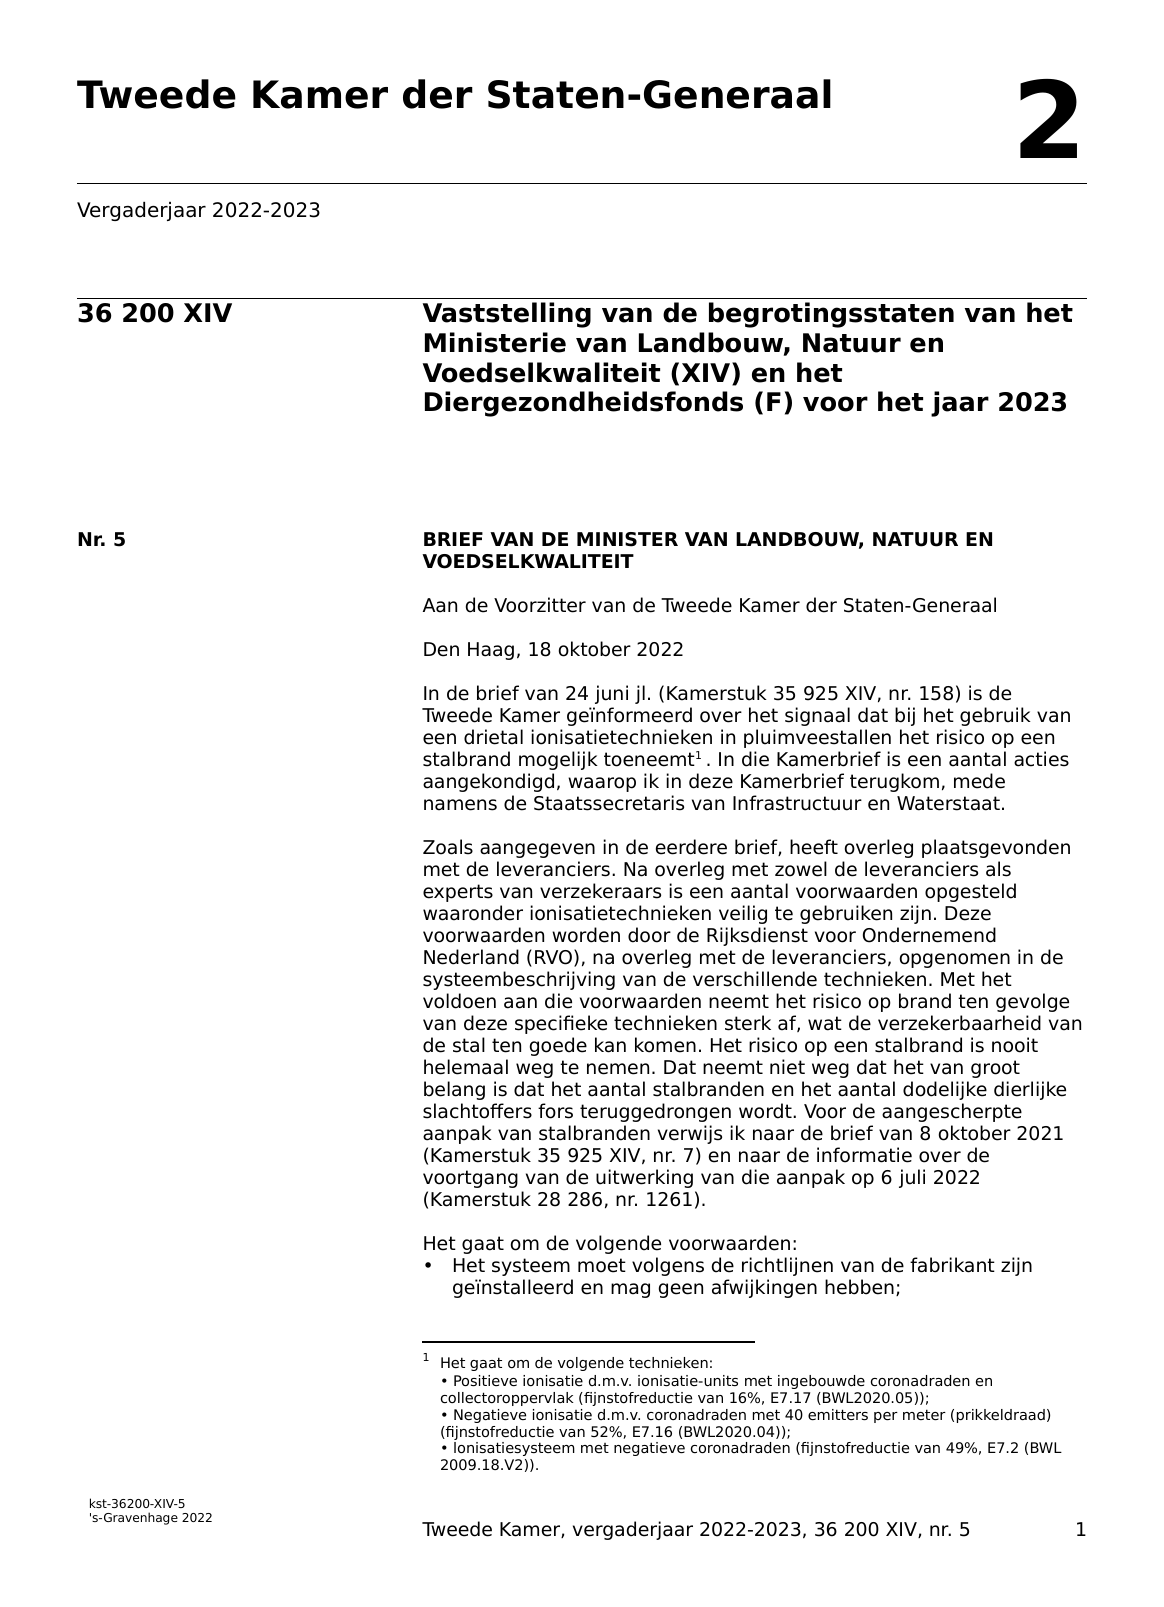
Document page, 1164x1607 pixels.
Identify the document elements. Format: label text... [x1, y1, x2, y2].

text • Positieve ionisatie d.m.v. ionisatie-units met ingebouwde coronadraden en collectoroppervlak (fijnstofreductie van 16%, E7.17 (BWL2020.05)); [440, 1373, 1087, 1407]
text Het gaat om de volgende technieken: [422, 1351, 1087, 1373]
text Zoals aangegeven in de eerdere brief, heeft overleg plaatsgevonden met de leveranciers. Na overleg met zowel de leveranciers als experts van verzekeraars is een aantal voorwaarden opgesteld waaronder ionisatietechnieken veilig te gebruiken zijn. Deze voorwaarden worden door de Rijksdienst voor Ondernemend Nederland (RVO), na overleg met de leveranciers, opgenomen in de systeembeschrijving van de verschillende technieken. Met het voldoen aan die voorwaarden neemt het risico op brand ten gevolge van deze specifieke technieken sterk af, wat de verzekerbaarheid van de stal ten goede kan komen. Het risico op een stalbrand is nooit helemaal weg te nemen. Dat neemt niet weg dat het van groot belang is dat het aantal stalbranden en het aantal dodelijke dierlijke slachtoffers fors teruggedrongen wordt. Voor de aangescherpte aanpak van stalbranden verwijs ik naar de brief van 8 oktober 2021 (Kamerstuk 35 925 XIV, nr. 7) en naar de informatie over de voortgang van de uitwerking van die aanpak op 6 juli 2022 (Kamerstuk 28 286, nr. 1261). [422, 837, 1087, 1211]
table_header 2 [886, 59, 1087, 183]
text Den Haag, 18 oktober 2022 [422, 639, 1087, 661]
text In de brief van 24 juni jl. (Kamerstuk 35 925 XIV, nr. 158) is de Tweede Kamer geïnformeerd over het signaal dat bij het gebruik van een drietal ionisatietechnieken in pluimveestallen het risico op een stalbrand mogelijk toeneemt. In die Kamerbrief is een aantal acties aangekondigd, waarop ik in deze Kamerbrief terugkom, mede namens de Staatssecretaris van Infrastructuur en Waterstaat. [422, 683, 1087, 815]
text 's-Gravenhage 2022 [88, 1511, 323, 1525]
subtitle Nr. 5 BRIEF VAN DE MINISTER VAN LANDBOUW, NATUUR EN VOEDSELKWALITEIT [77, 529, 1087, 573]
text kst-36200-XIV-5 [88, 1497, 323, 1511]
text • lonisatiesysteem met negatieve coronadraden (fijnstofreductie van 49%, E7.2 (BWL 2009.18.V2)). [440, 1441, 1087, 1474]
text • Negatieve ionisatie d.m.v. coronadraden met 40 emitters per meter (prikkeldraad) (fijnstofreductie van 52%, E7.16 (BWL2020.04)); [440, 1407, 1087, 1441]
text • Het systeem moet volgens de richtlijnen van de fabrikant zijn geïnstalleerd en mag geen afwijkingen hebben; [422, 1255, 1087, 1299]
table_cell Vergaderjaar 2022-2023 [77, 184, 1087, 298]
text Aan de Voorzitter van de Tweede Kamer der Staten-Generaal [422, 595, 1087, 617]
subtitle 36 200 XIV Vaststelling van de begrotingsstaten van het Ministerie van Landbouw, Natuur en Voedselkwaliteit (XIV) en het Diergezondheidsfonds (F) voor het jaar 2023 [77, 299, 1087, 418]
table_header Tweede Kamer der Staten-Generaal [77, 59, 886, 183]
text Het gaat om de volgende voorwaarden: [422, 1233, 1087, 1255]
